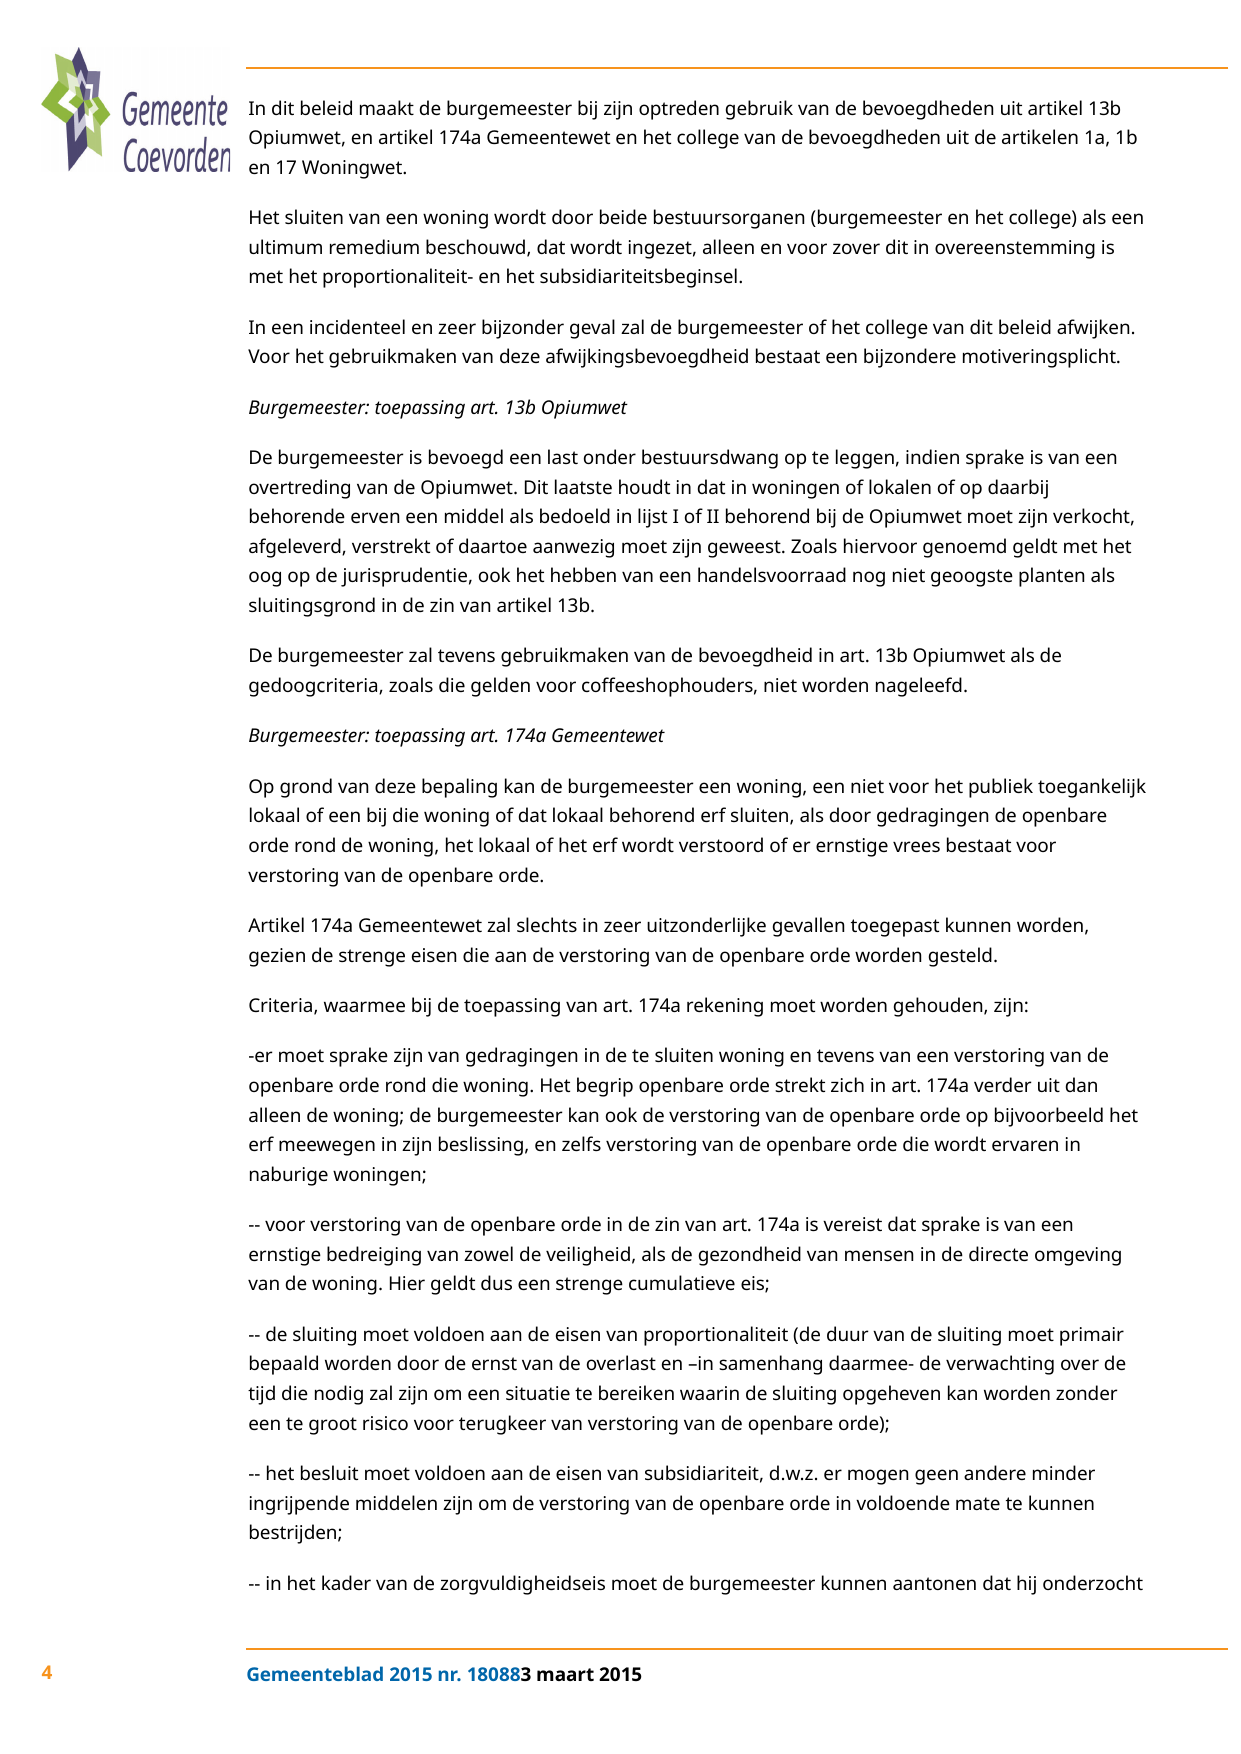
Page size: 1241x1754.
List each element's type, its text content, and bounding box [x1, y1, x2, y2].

picture [41, 47, 231, 172]
text Het sluiten van een woning wordt door beide bestuursorganen (burgemeester en het college) als een ultimum remedium beschouwd, dat wordt ingezet, alleen en voor zover dit in overeenstemming is met het proportionaliteit- en het subsidiariteitsbeginsel. [248, 204, 1152, 289]
text De burgemeester zal tevens gebruikmaken van de bevoegdheid in art. 13b Opiumwet als de gedoogcriteria, zoals die gelden voor coffeeshophouders, niet worden nageleefd. [248, 643, 1152, 698]
text In een incidenteel en zeer bijzonder geval zal de burgemeester of het college van dit beleid afwijken. Voor het gebruikmaken van deze afwijkingsbevoegdheid bestaat een bijzondere motiveringsplicht. [248, 314, 1152, 369]
text In dit beleid maakt de burgemeester bij zijn optreden gebruik van de bevoegdheden uit artikel 13b Opiumwet, en artikel 174a Gemeentewet en het college van de bevoegdheden uit de artikelen 1a, 1b en 17 Woningwet. [248, 95, 1152, 180]
text Burgemeester: toepassing art. 13b Opiumwet [248, 394, 1152, 420]
text Op grond van deze bepaling kan de burgemeester een woning, een niet voor het publiek toegankelijk lokaal of een bij die woning of dat lokaal behorend erf sluiten, als door gedragingen de openbare orde rond de woning, het lokaal of het erf wordt verstoord of er ernstige vrees bestaat voor verstoring van de openbare orde. [248, 773, 1152, 888]
text Artikel 174a Gemeentewet zal slechts in zeer uitzonderlijke gevallen toegepast kunnen worden, gezien de strenge eisen die aan de verstoring van de openbare orde worden gesteld. [248, 912, 1152, 968]
text -er moet sprake zijn van gedragingen in de te sluiten woning en tevens van een verstoring van de openbare orde rond die woning. Het begrip openbare orde strekt zich in art. 174a verder uit dan alleen de woning; de burgemeester kan ook de verstoring van de openbare orde op bijvoorbeeld het erf meewegen in zijn beslissing, en zelfs verstoring van de openbare orde die wordt ervaren in naburige woningen; [248, 1043, 1152, 1187]
text -- in het kader van de zorgvuldigheidseis moet de burgemeester kunnen aantonen dat hij onderzocht [248, 1570, 1152, 1596]
text -- voor verstoring van de openbare orde in de zin van art. 174a is vereist dat sprake is van een ernstige bedreiging van zowel de veiligheid, als de gezondheid van mensen in de directe omgeving van de woning. Hier geldt dus een strenge cumulatieve eis; [248, 1211, 1152, 1296]
text -- de sluiting moet voldoen aan de eisen van proportionaliteit (de duur van de sluiting moet primair bepaald worden door de ernst van de overlast en –in samenhang daarmee- de verwachting over de tijd die nodig zal zijn om een situatie te bereiken waarin de sluiting opgeheven kan worden zonder een te groot risico voor terugkeer van verstoring van de openbare orde); [248, 1321, 1152, 1436]
text Burgemeester: toepassing art. 174a Gemeentewet [248, 723, 1152, 748]
text -- het besluit moet voldoen aan de eisen van subsidiariteit, d.w.z. er mogen geen andere minder ingrijpende middelen zijn om de verstoring van de openbare orde in voldoende mate te kunnen bestrijden; [248, 1460, 1152, 1545]
text De burgemeester is bevoegd een last onder bestuursdwang op te leggen, indien sprake is van een overtreding van de Opiumwet. Dit laatste houdt in dat in woningen of lokalen of op daarbij behorende erven een middel als bedoeld in lijst I of II behorend bij de Opiumwet moet zijn verkocht, afgeleverd, verstrekt of daartoe aanwezig moet zijn geweest. Zoals hiervoor genoemd geldt met het oog op de jurisprudentie, ook het hebben van een handelsvoorraad nog niet geoogste planten als sluitingsgrond in de zin van artikel 13b. [248, 444, 1152, 618]
text Criteria, waarmee bij de toepassing van art. 174a rekening moet worden gehouden, zijn: [248, 992, 1152, 1018]
